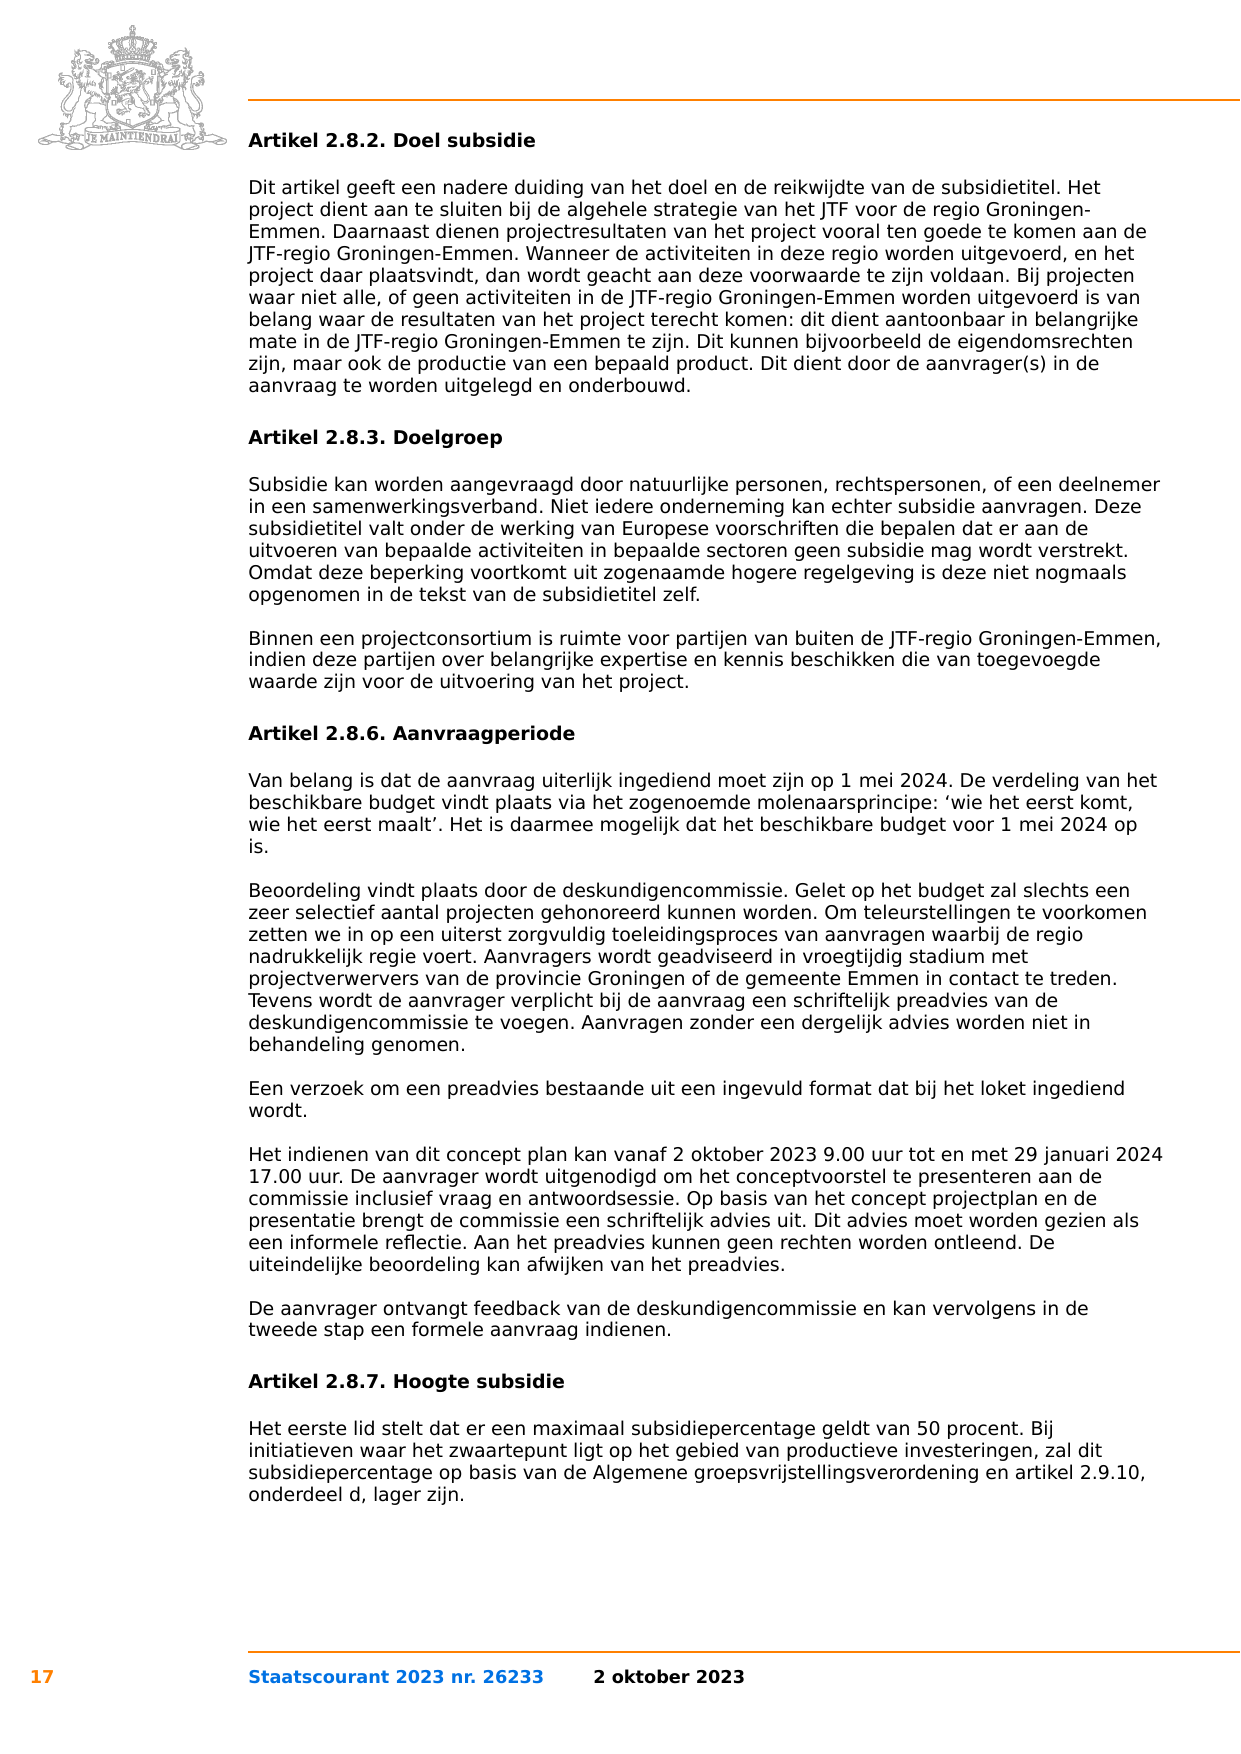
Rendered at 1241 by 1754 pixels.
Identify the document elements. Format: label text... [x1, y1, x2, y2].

text Beoordeling vindt plaats door de deskundigencommissie. Gelet op het budget zal slechts een zeer selectief aantal projecten gehonoreerd kunnen worden. Om teleurstellingen te voorkomen zetten we in op een uiterst zorgvuldig toeleidingsproces van aanvragen waarbij de regio nadrukkelijk regie voert. Aanvragers wordt geadviseerd in vroegtijdig stadium met projectverwervers van de provincie Groningen of de gemeente Emmen in contact te treden. Tevens wordt de aanvrager verplicht bij de aanvraag een schriftelijk preadvies van de deskundigencommissie te voegen. Aanvragen zonder een dergelijk advies worden niet in behandeling genomen. [248, 880, 1163, 1056]
text Van belang is dat de aanvraag uiterlijk ingediend moet zijn op 1 mei 2024. De verdeling van het beschikbare budget vindt plaats via het zogenoemde molenaarsprincipe: ‘wie het eerst komt, wie het eerst maalt’. Het is daarmee mogelijk dat het beschikbare budget voor 1 mei 2024 op is. [248, 770, 1163, 858]
text Dit artikel geeft een nadere duiding van het doel en de reikwijdte van de subsidietitel. Het project dient aan te sluiten bij de algehele strategie van het JTF voor de regio Groningen-Emmen. Daarnaast dienen projectresultaten van het project vooral ten goede te komen aan de JTF-regio Groningen-Emmen. Wanneer de activiteiten in deze regio worden uitgevoerd, en het project daar plaatsvindt, dan wordt geacht aan deze voorwaarde te zijn voldaan. Bij projecten waar niet alle, of geen activiteiten in de JTF-regio Groningen-Emmen worden uitgevoerd is van belang waar de resultaten van het project terecht komen: dit dient aantoonbaar in belangrijke mate in de JTF-regio Groningen-Emmen te zijn. Dit kunnen bijvoorbeeld de eigendomsrechten zijn, maar ook de productie van een bepaald product. Dit dient door de aanvrager(s) in de aanvraag te worden uitgelegd en onderbouwd. [248, 177, 1163, 397]
subtitle Artikel 2.8.3. Doelgroep [248, 427, 1163, 449]
subtitle Artikel 2.8.7. Hoogte subsidie [248, 1371, 1163, 1393]
text Een verzoek om een preadvies bestaande uit een ingevuld format dat bij het loket ingediend wordt. [248, 1078, 1163, 1122]
text Subsidie kan worden aangevraagd door natuurlijke personen, rechtspersonen, of een deelnemer in een samenwerkingsverband. Niet iedere onderneming kan echter subsidie aanvragen. Deze subsidietitel valt onder de werking van Europese voorschriften die bepalen dat er aan de uitvoeren van bepaalde activiteiten in bepaalde sectoren geen subsidie mag wordt verstrekt. Omdat deze beperking voortkomt uit zogenaamde hogere regelgeving is deze niet nogmaals opgenomen in de tekst van de subsidietitel zelf. [248, 474, 1163, 606]
subtitle Artikel 2.8.2. Doel subsidie [248, 130, 1163, 152]
text Het indienen van dit concept plan kan vanaf 2 oktober 2023 9.00 uur tot en met 29 januari 2024 17.00 uur. De aanvrager wordt uitgenodigd om het conceptvoorstel te presenteren aan de commissie inclusief vraag en antwoordsessie. Op basis van het concept projectplan en de presentatie brengt de commissie een schriftelijk advies uit. Dit advies moet worden gezien als een informele reflectie. Aan het preadvies kunnen geen rechten worden ontleend. De uiteindelijke beoordeling kan afwijken van het preadvies. [248, 1144, 1163, 1276]
subtitle Artikel 2.8.6. Aanvraagperiode [248, 723, 1163, 745]
picture [38, 25, 227, 150]
text De aanvrager ontvangt feedback van de deskundigencommissie en kan vervolgens in de tweede stap een formele aanvraag indienen. [248, 1297, 1163, 1341]
text Binnen een projectconsortium is ruimte voor partijen van buiten de JTF-regio Groningen-Emmen, indien deze partijen over belangrijke expertise en kennis beschikken die van toegevoegde waarde zijn voor de uitvoering van het project. [248, 627, 1163, 693]
text Het eerste lid stelt dat er een maximaal subsidiepercentage geldt van 50 procent. Bij initiatieven waar het zwaartepunt ligt op het gebied van productieve investeringen, zal dit subsidiepercentage op basis van de Algemene groepsvrijstellingsverordening en artikel 2.9.10, onderdeel d, lager zijn. [248, 1418, 1163, 1506]
